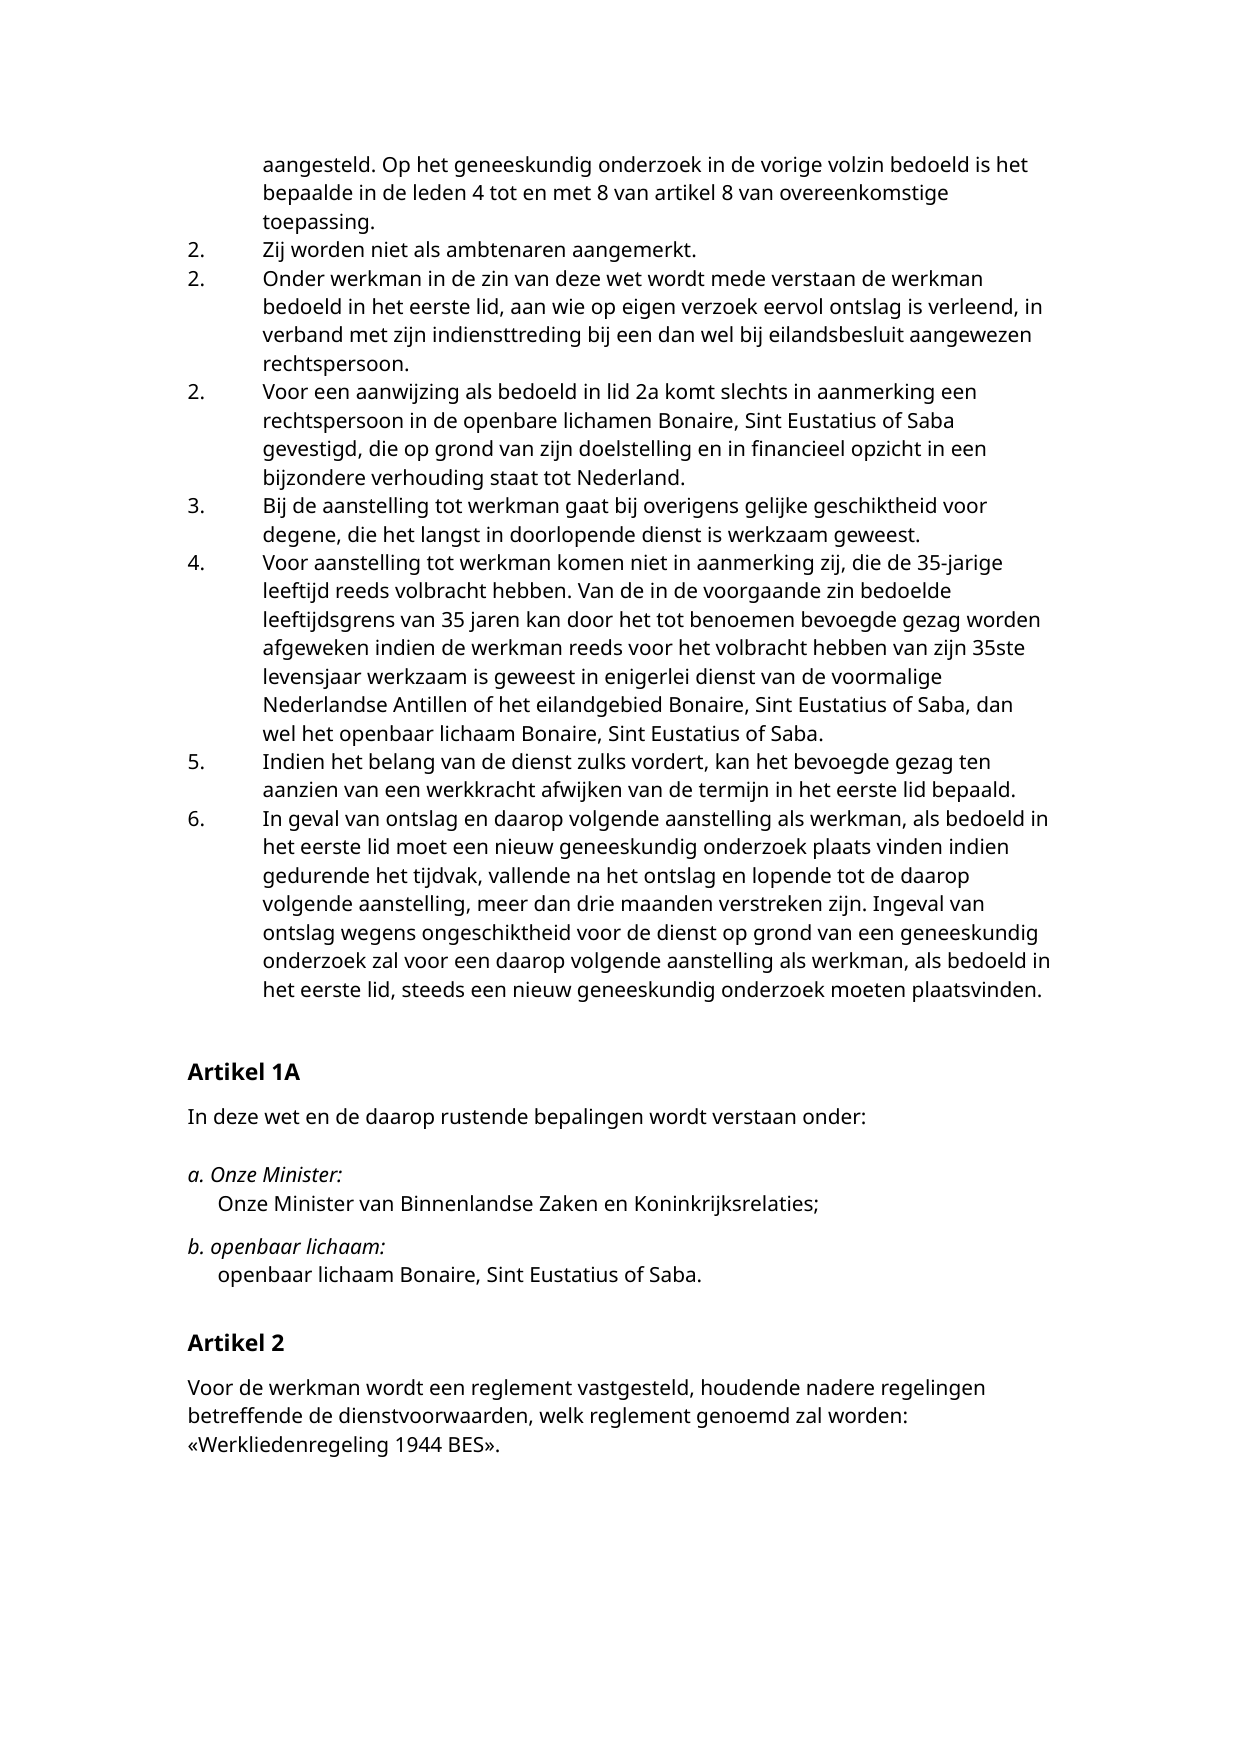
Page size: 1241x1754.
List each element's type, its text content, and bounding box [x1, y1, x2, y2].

subtitle Artikel 2 [187, 1327, 1053, 1358]
list aangesteld. Op het geneeskundig onderzoek in de vorige volzin bedoeld is het bepaalde in de leden 4 tot en met 8 van artikel 8 van overeenkomstige toepassing. [187, 150, 1053, 235]
text In deze wet en de daarop rustende bepalingen wordt verstaan onder: [187, 1102, 1053, 1130]
text Voor de werkman wordt een reglement vastgesteld, houdende nadere regelingen betreffende de dienstvoorwaarden, welk reglement genoemd zal worden: «Werkliedenregeling 1944 BES». [187, 1373, 1053, 1458]
text Onze Minister van Binnenlandse Zaken en Koninkrijksrelaties; [217, 1189, 1053, 1217]
list Voor aanstelling tot werkman komen niet in aanmerking zij, die de 35-jarige leeftijd reeds volbracht hebben. Van de in de voorgaande zin bedoelde leeftijdsgrens van 35 jaren kan door het tot benoemen bevoegde gezag worden afgeweken indien de werkman reeds voor het volbracht hebben van zijn 35ste levensjaar werkzaam is geweest in enigerlei dienst van de voormalige Nederlandse Antillen of het eilandgebied Bonaire, Sint Eustatius of Saba, dan wel het openbaar lichaam Bonaire, Sint Eustatius of Saba. [187, 548, 1053, 747]
text openbaar lichaam Bonaire, Sint Eustatius of Saba. [217, 1261, 1053, 1289]
list Onder werkman in de zin van deze wet wordt mede verstaan de werkman bedoeld in het eerste lid, aan wie op eigen verzoek eervol ontslag is verleend, in verband met zijn indiensttreding bij een dan wel bij eilandsbesluit aangewezen rechtspersoon. [187, 264, 1053, 377]
text a. Onze Minister: [187, 1160, 1053, 1189]
text b. openbaar lichaam: [187, 1232, 1053, 1261]
subtitle Artikel 1A [187, 1056, 1053, 1087]
list In geval van ontslag en daarop volgende aanstelling als werkman, als bedoeld in het eerste lid moet een nieuw geneeskundig onderzoek plaats vinden indien gedurende het tijdvak, vallende na het ontslag en lopende tot de daarop volgende aanstelling, meer dan drie maanden verstreken zijn. Ingeval van ontslag wegens ongeschiktheid voor de dienst op grond van een geneeskundig onderzoek zal voor een daarop volgende aanstelling als werkman, als bedoeld in het eerste lid, steeds een nieuw geneeskundig onderzoek moeten plaatsvinden. [187, 804, 1053, 1003]
list Indien het belang van de dienst zulks vordert, kan het bevoegde gezag ten aanzien van een werkkracht afwijken van de termijn in het eerste lid bepaald. [187, 747, 1053, 804]
list Zij worden niet als ambtenaren aangemerkt. [187, 235, 1053, 264]
list Voor een aanwijzing als bedoeld in lid 2a komt slechts in aanmerking een rechtspersoon in de openbare lichamen Bonaire, Sint Eustatius of Saba gevestigd, die op grond van zijn doelstelling en in financieel opzicht in een bijzondere verhouding staat tot Nederland. [187, 377, 1053, 491]
list Bij de aanstelling tot werkman gaat bij overigens gelijke geschiktheid voor degene, die het langst in doorlopende dienst is werkzaam geweest. [187, 491, 1053, 548]
